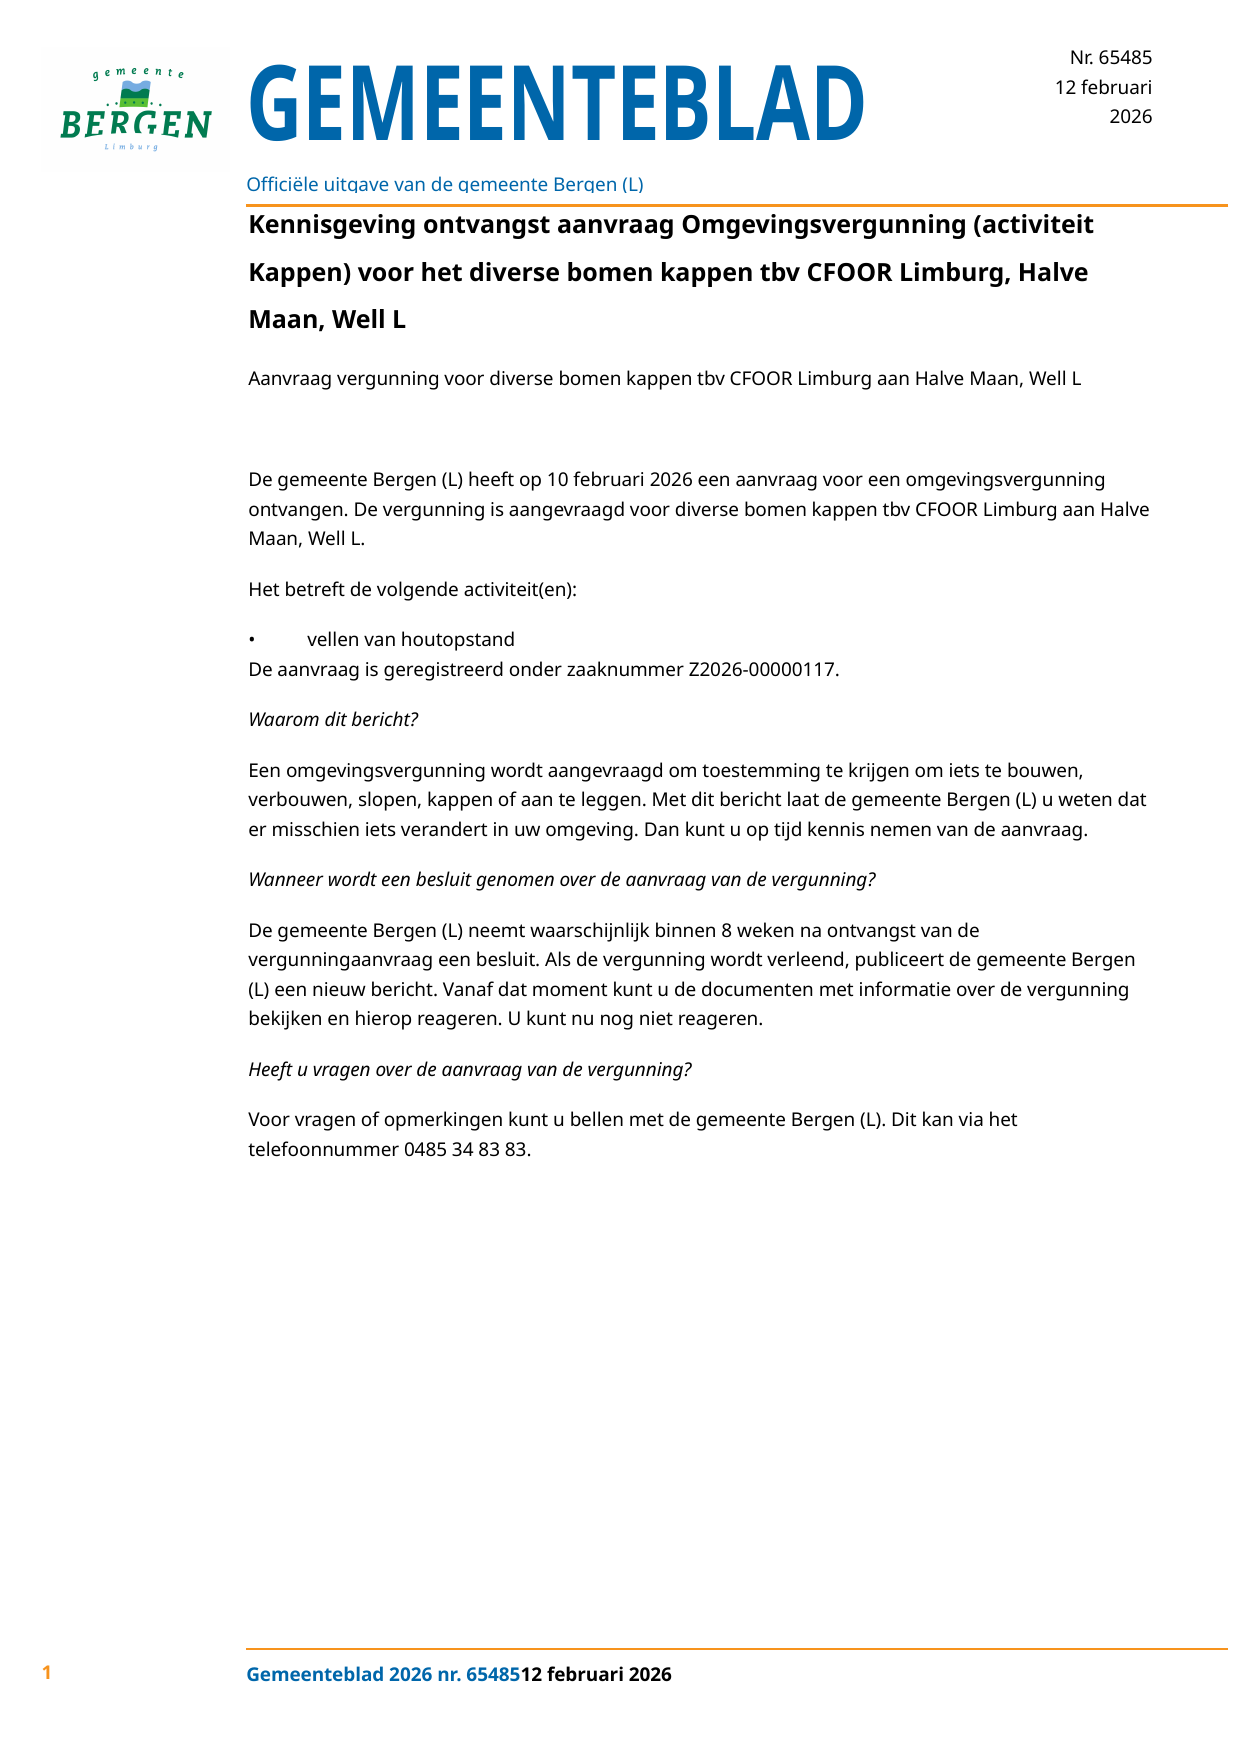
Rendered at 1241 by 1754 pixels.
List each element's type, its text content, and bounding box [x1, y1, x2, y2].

text Aanvraag vergunning voor diverse bomen kappen tbv CFOOR Limburg aan Halve Maan, Well L [248, 366, 1152, 391]
text De gemeente Bergen (L) neemt waarschijnlijk binnen 8 weken na ontvangst van de vergunningaanvraag een besluit. Als de vergunning wordt verleend, publiceert de gemeente Bergen (L) een nieuw bericht. Vanaf dat moment kunt u de documenten met informatie over de vergunning bekijken en hierop reageren. U kunt nu nog niet reageren. [248, 917, 1152, 1031]
text Heeft u vragen over de aanvraag van de vergunning? [248, 1056, 1152, 1082]
text De aanvraag is geregistreerd onder zaaknummer Z2026-00000117. [248, 656, 1152, 682]
text Wanneer wordt een besluit genomen over de aanvraag van de vergunning? [248, 866, 1152, 892]
text Waarom dit bericht? [248, 706, 1152, 732]
text Het betreft de volgende activiteit(en): [248, 576, 1152, 602]
text De gemeente Bergen (L) heeft op 10 februari 2026 een aanvraag voor een omgevingsvergunning ontvangen. De vergunning is aangevraagd voor diverse bomen kappen tbv CFOOR Limburg aan Halve Maan, Well L. [248, 466, 1152, 551]
picture [41, 47, 231, 172]
text Een omgevingsvergunning wordt aangevraagd om toestemming te krijgen om iets te bouwen, verbouwen, slopen, kappen of aan te leggen. Met dit bericht laat de gemeente Bergen (L) u weten dat er misschien iets verandert in uw omgeving. Dan kunt u op tijd kennis nemen van de aanvraag. [248, 757, 1152, 842]
list vellen van houtopstand [248, 626, 1152, 652]
text Kennisgeving ontvangst aanvraag Omgevingsvergunning (activiteit Kappen) voor het diverse bomen kappen tbv CFOOR Limburg, Halve Maan, Well L [248, 207, 1152, 336]
text Voor vragen of opmerkingen kunt u bellen met de gemeente Bergen (L). Dit kan via het telefoonnummer 0485 34 83 83. [248, 1106, 1152, 1162]
